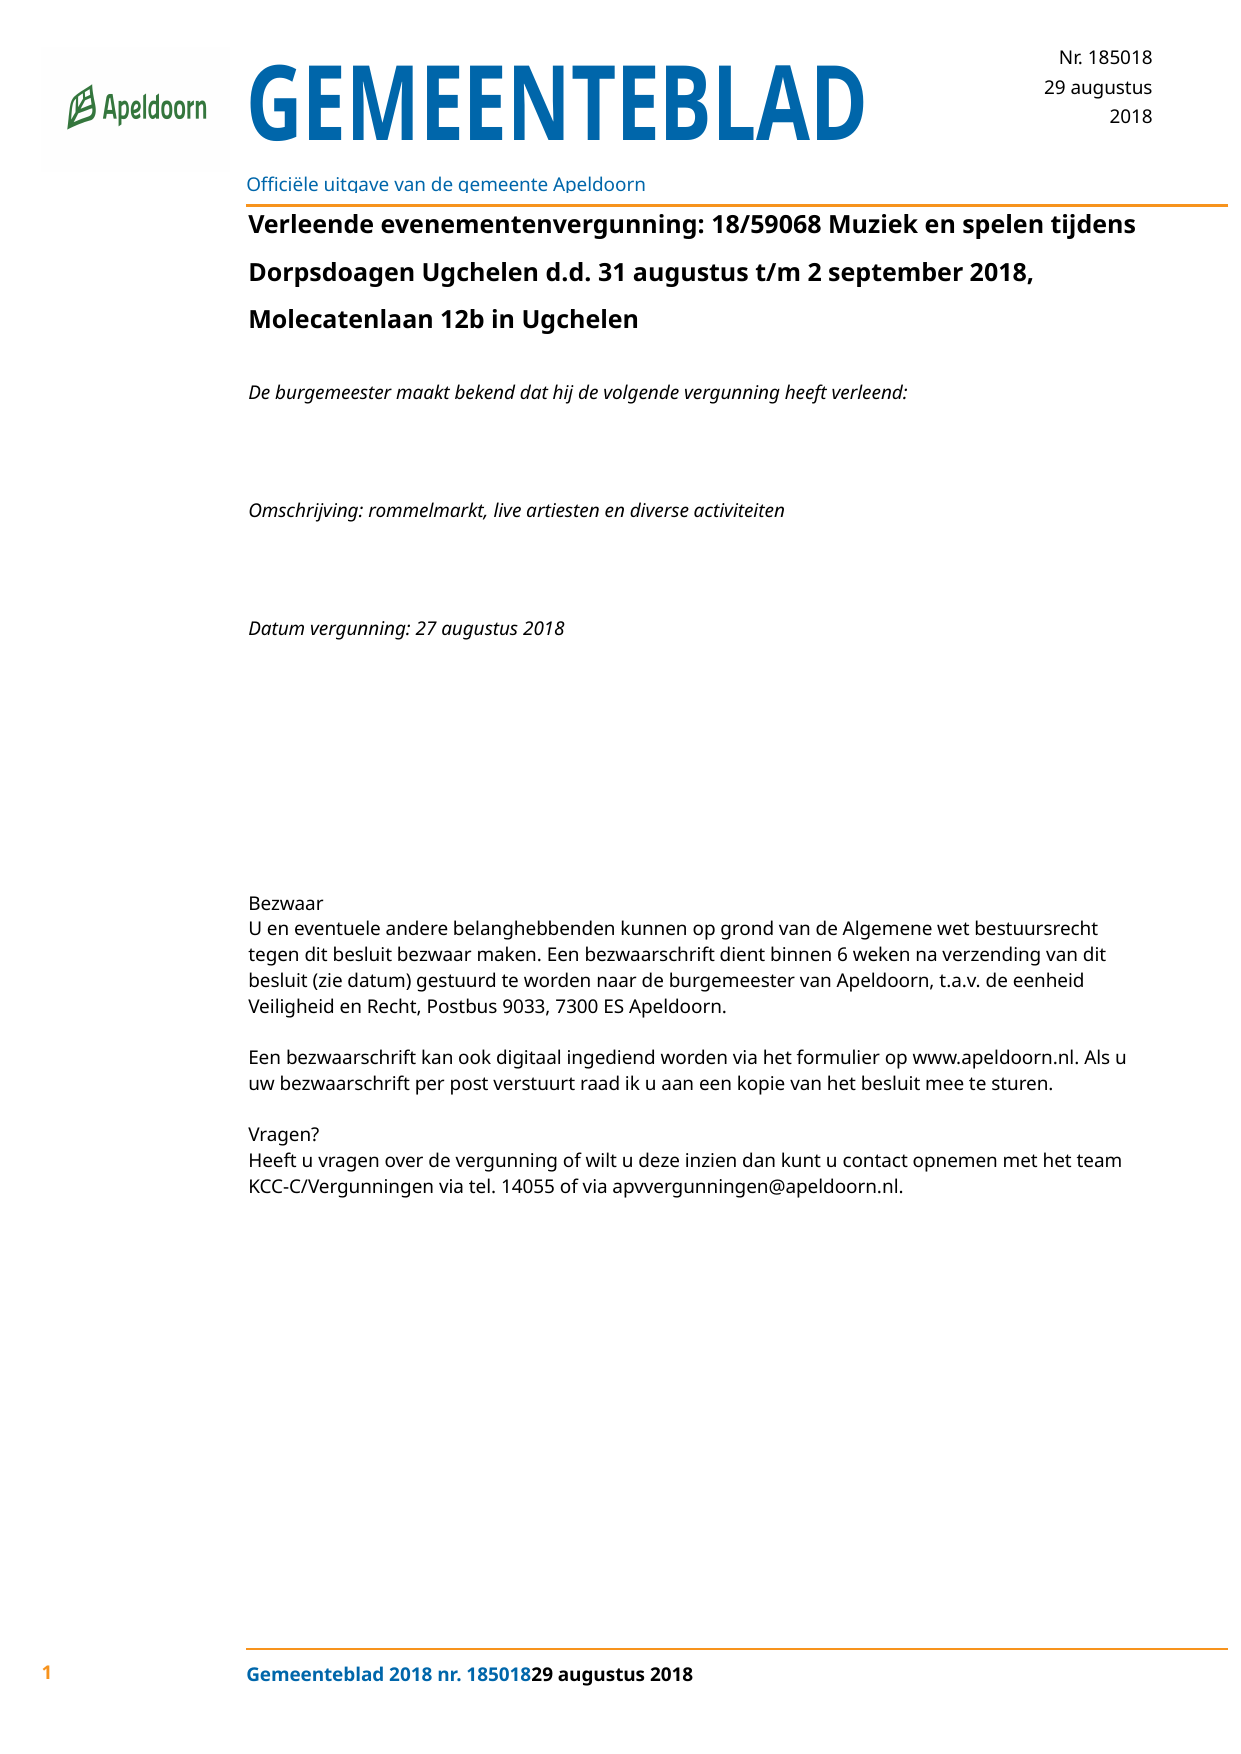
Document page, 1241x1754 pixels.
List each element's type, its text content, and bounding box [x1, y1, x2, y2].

text Een bezwaarschrift kan ook digitaal ingediend worden via het formulier op www.apeldoorn.nl. Als u uw bezwaarschrift per post verstuurt raad ik u aan een kopie van het besluit mee te sturen. [248, 1044, 1152, 1096]
text Heeft u vragen over de vergunning of wilt u deze inzien dan kunt u contact opnemen met het team KCC-C/Vergunningen via tel. 14055 of via apvvergunningen@apeldoorn.nl. [248, 1147, 1152, 1199]
text Vragen? [248, 1121, 1152, 1147]
picture [41, 47, 231, 172]
text Verleende evenementenvergunning: 18/59068 Muziek en spelen tijdens Dorpsdoagen Ugchelen d.d. 31 augustus t/m 2 september 2018, Molecatenlaan 12b in Ugchelen [248, 207, 1152, 336]
text Omschrijving: rommelmarkt, live artiesten en diverse activiteiten [248, 497, 1152, 523]
text Datum vergunning: 27 augustus 2018 [248, 615, 1152, 640]
text De burgemeester maakt bekend dat hij de volgende vergunning heeft verleend: [248, 379, 1152, 405]
text U en eventuele andere belanghebbenden kunnen op grond van de Algemene wet bestuursrecht tegen dit besluit bezwaar maken. Een bezwaarschrift dient binnen 6 weken na verzending van dit besluit (zie datum) gestuurd te worden naar de burgemeester van Apeldoorn, t.a.v. de eenheid Veiligheid en Recht, Postbus 9033, 7300 ES Apeldoorn. [248, 916, 1152, 1018]
text Bezwaar [248, 890, 1152, 916]
